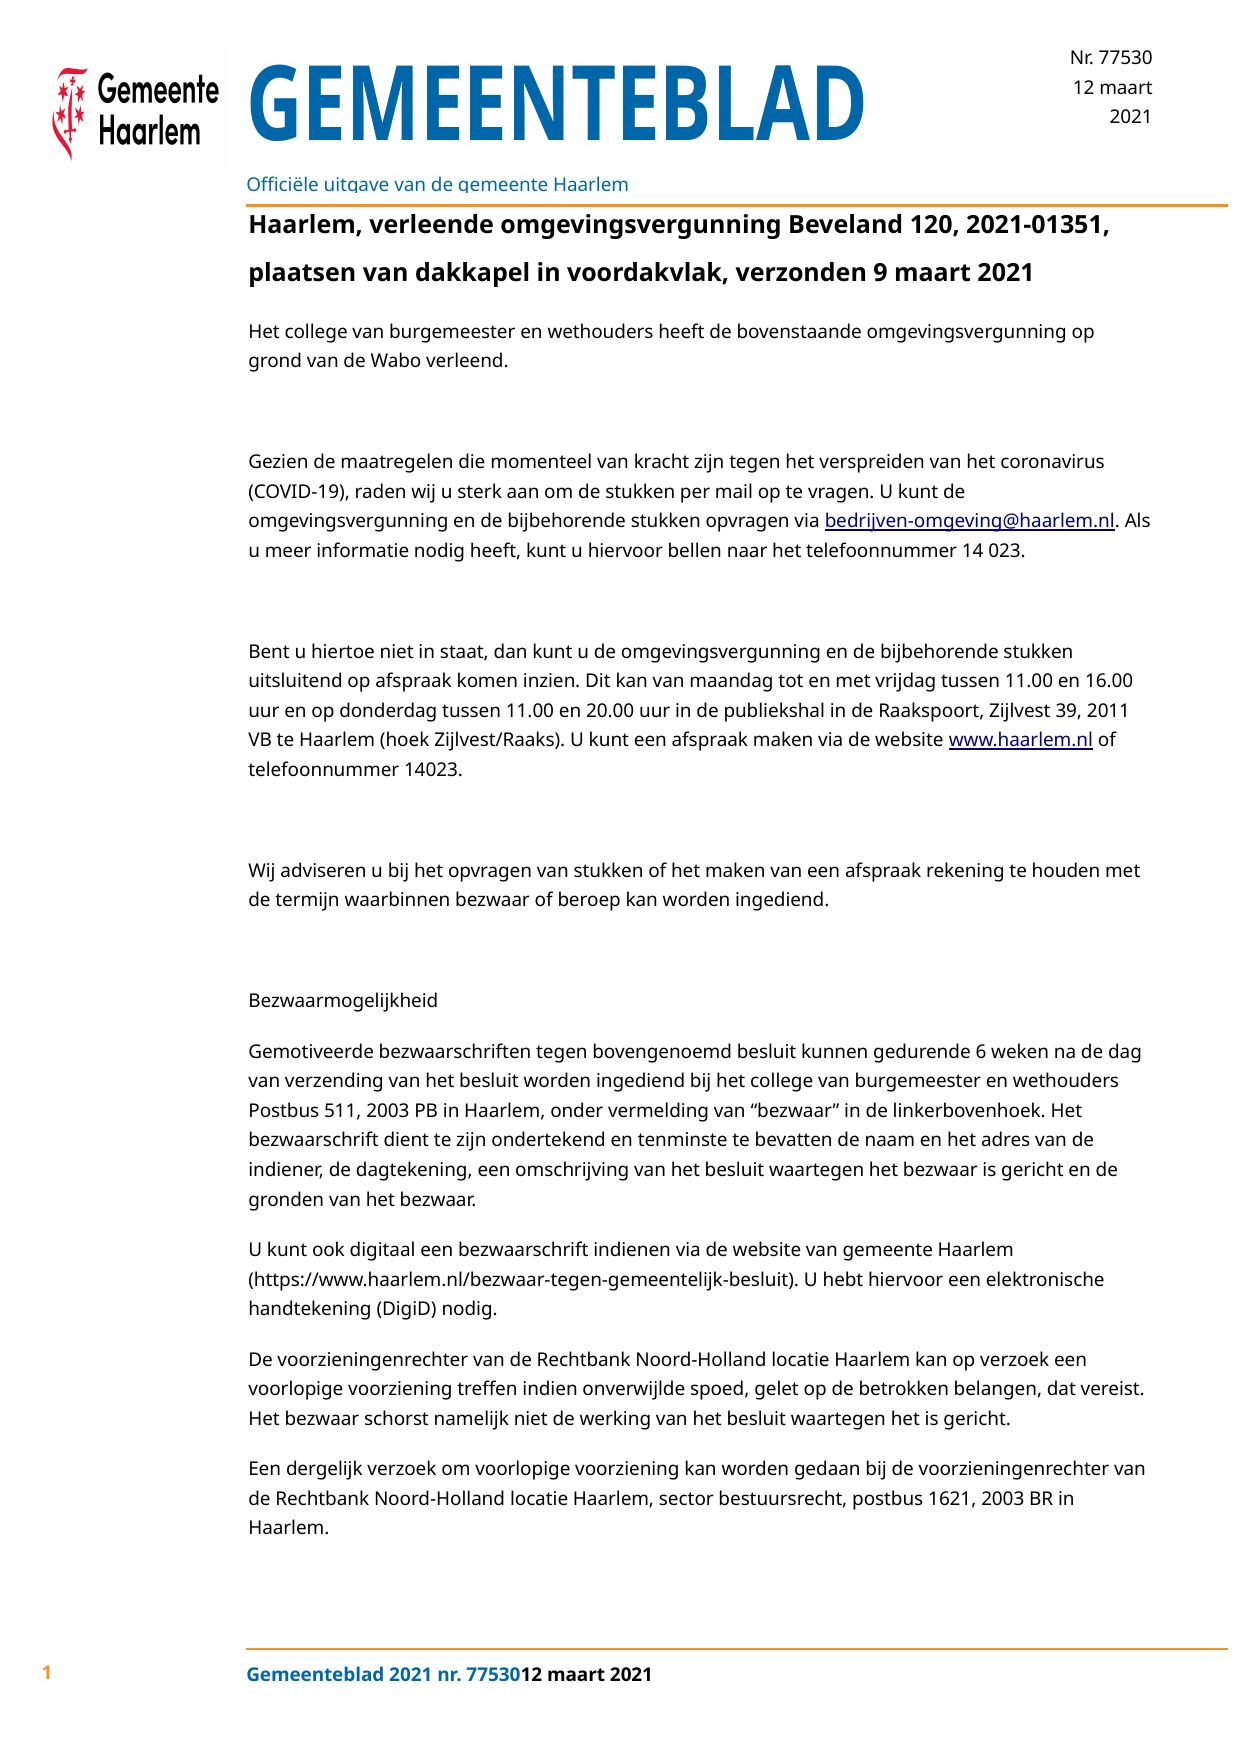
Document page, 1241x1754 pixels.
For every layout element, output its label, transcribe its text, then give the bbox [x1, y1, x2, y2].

text Gezien de maatregelen die momenteel van kracht zijn tegen het verspreiden van het coronavirus (COVID-19), raden wij u sterk aan om de stukken per mail op te vragen. U kunt de omgevingsvergunning en de bijbehorende stukken opvragen via bedrijven-omgeving@haarlem.nl. Als u meer informatie nodig heeft, kunt u hiervoor bellen naar het telefoonnummer 14 023. [248, 448, 1152, 563]
picture [41, 47, 231, 172]
text De voorzieningenrechter van de Rechtbank Noord-Holland locatie Haarlem kan op verzoek een voorlopige voorziening treffen indien onverwijlde spoed, gelet op de betrokken belangen, dat vereist. Het bezwaar schorst namelijk niet de werking van het besluit waartegen het is gericht. [248, 1346, 1152, 1431]
text Haarlem, verleende omgevingsvergunning Beveland 120, 2021-01351, plaatsen van dakkapel in voordakvlak, verzonden 9 maart 2021 [248, 207, 1152, 288]
text U kunt ook digitaal een bezwaarschrift indienen via de website van gemeente Haarlem (https://www.haarlem.nl/bezwaar-tegen-gemeentelijk-besluit). U hebt hiervoor een elektronische handtekening (DigiD) nodig. [248, 1236, 1152, 1321]
text Gemotiveerde bezwaarschriften tegen bovengenoemd besluit kunnen gedurende 6 weken na de dag van verzending van het besluit worden ingediend bij het college van burgemeester en wethouders Postbus 511, 2003 PB in Haarlem, onder vermelding van “bezwaar” in de linkerbovenhoek. Het bezwaarschrift dient te zijn ondertekend en tenminste te bevatten de naam en het adres van de indiener, de dagtekening, een omschrijving van het besluit waartegen het bezwaar is gericht en de gronden van het bezwaar. [248, 1038, 1152, 1212]
text Een dergelijk verzoek om voorlopige voorziening kan worden gedaan bij de voorzieningenrechter van de Rechtbank Noord-Holland locatie Haarlem, sector bestuursrecht, postbus 1621, 2003 BR in Haarlem. [248, 1455, 1152, 1540]
text Bent u hiertoe niet in staat, dan kunt u de omgevingsvergunning en de bijbehorende stukken uitsluitend op afspraak komen inzien. Dit kan van maandag tot en met vrijdag tussen 11.00 en 16.00 uur en op donderdag tussen 11.00 en 20.00 uur in de publiekshal in de Raakspoort, Zijlvest 39, 2011 VB te Haarlem (hoek Zijlvest/Raaks). U kunt een afspraak maken via de website www.haarlem.nl of telefoonnummer 14023. [248, 638, 1152, 782]
text Wij adviseren u bij het opvragen van stukken of het maken van een afspraak rekening te houden met de termijn waarbinnen bezwaar of beroep kan worden ingediend. [248, 857, 1152, 912]
text Het college van burgemeester en wethouders heeft de bovenstaande omgevingsvergunning op grond van de Wabo verleend. [248, 318, 1152, 373]
text Bezwaarmogelijkheid [248, 987, 1152, 1013]
